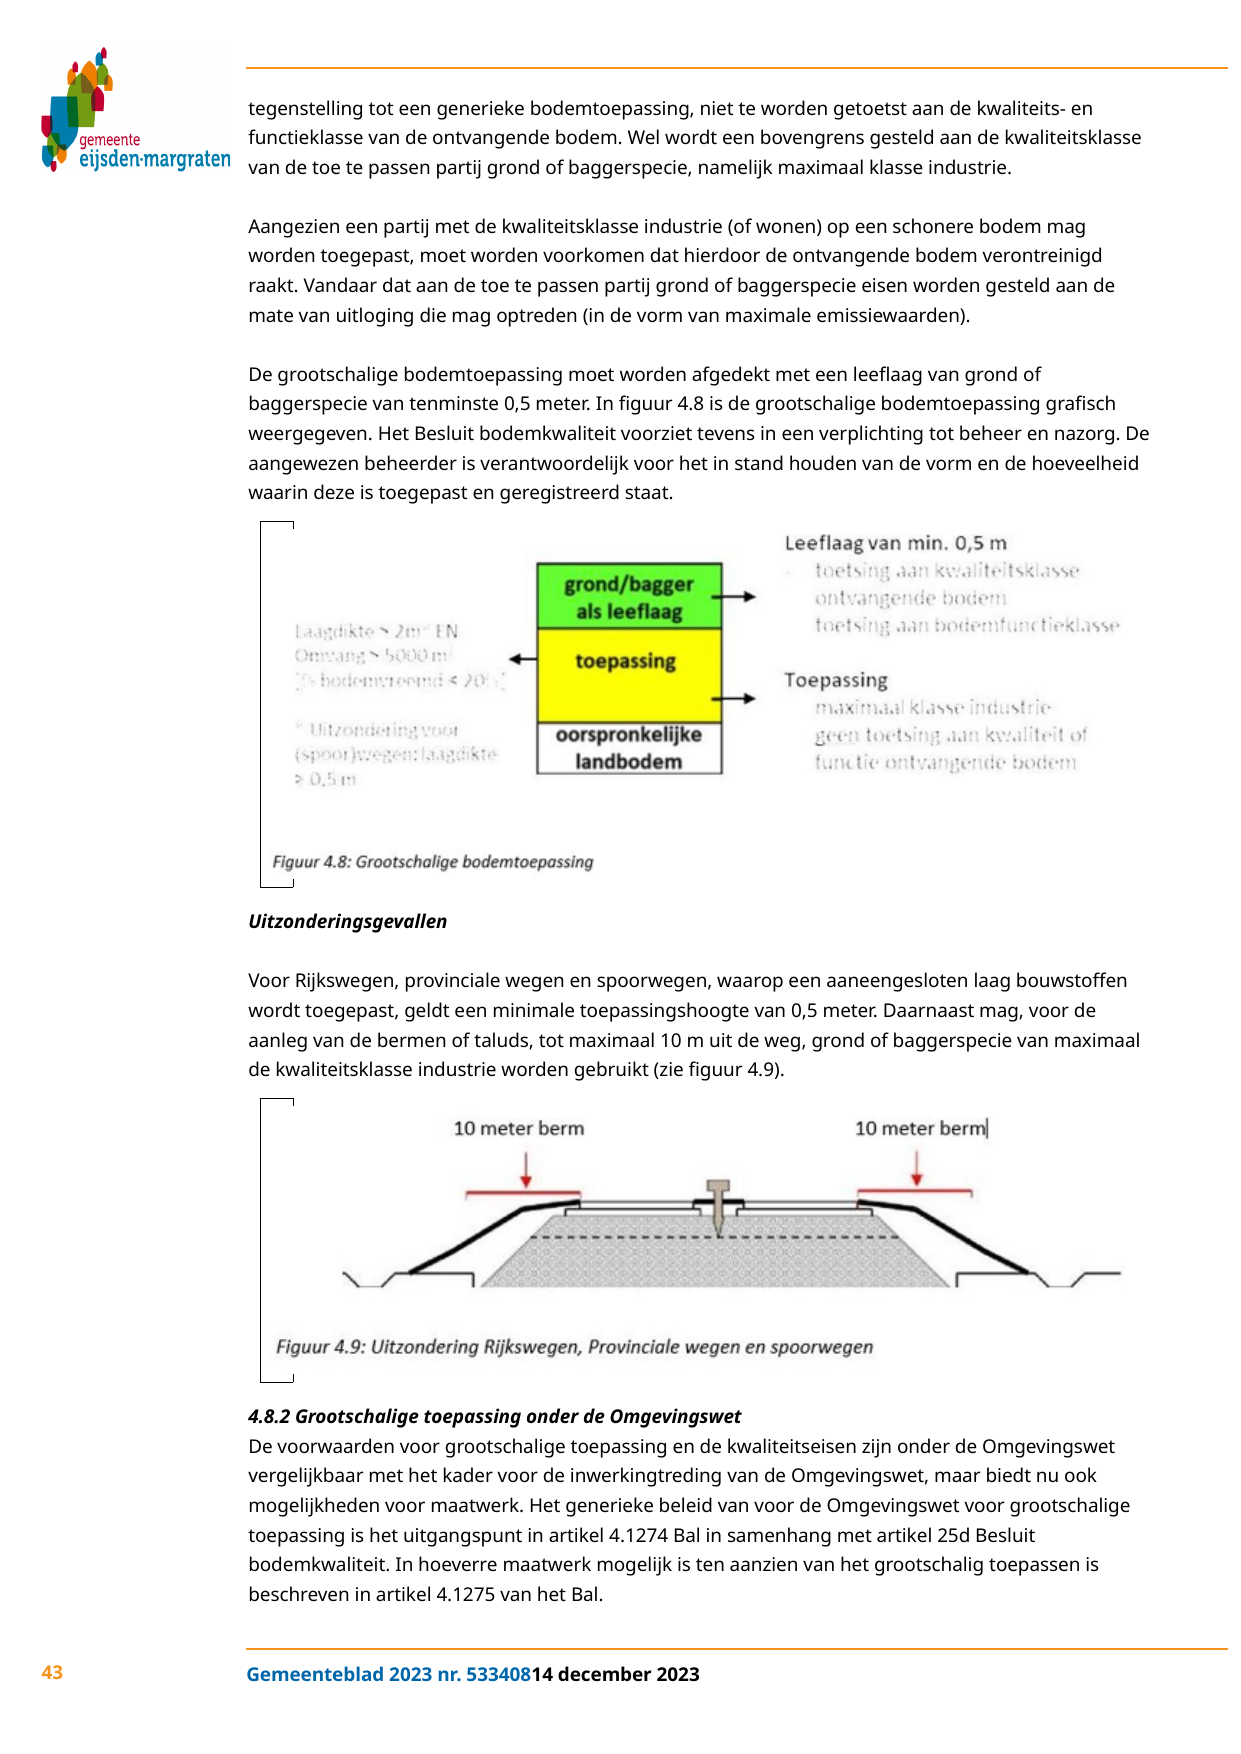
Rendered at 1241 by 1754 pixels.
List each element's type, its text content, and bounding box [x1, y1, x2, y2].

text De voorwaarden voor grootschalige toepassing en de kwaliteitseisen zijn onder de Omgevingswet vergelijkbaar met het kader voor de inwerkingtreding van de Omgevingswet, maar biedt nu ook mogelijkheden voor maatwerk. Het generieke beleid van voor de Omgevingswet voor grootschalige toepassing is het uitgangspunt in artikel 4.1274 Bal in samenhang met artikel 25d Besluit bodemkwaliteit. In hoeverre maatwerk mogelijk is ten aanzien van het grootschalig toepassen is beschreven in artikel 4.1275 van het Bal. [248, 1433, 1152, 1607]
text tegenstelling tot een generieke bodemtoepassing, niet te worden getoetst aan de kwaliteits- en functieklasse van de ontvangende bodem. Wel wordt een bovengrens gesteld aan de kwaliteitsklasse van de toe te passen partij grond of baggerspecie, namelijk maximaal klasse industrie. [248, 95, 1152, 180]
text 4.8.2 Grootschalige toepassing onder de Omgevingswet [248, 1403, 1152, 1429]
text Aangezien een partij met de kwaliteitsklasse industrie (of wonen) op een schonere bodem mag worden toegepast, moet worden voorkomen dat hierdoor de ontvangende bodem verontreinigd raakt. Vandaar dat aan de toe te passen partij grond of baggerspecie eisen worden gesteld aan de mate van uitloging die mag optreden (in de vorm van maximale emissiewaarden). [248, 213, 1152, 328]
text Uitzonderingsgevallen [248, 908, 1152, 934]
text De grootschalige bodemtoepassing moet worden afgedekt met een leeflaag van grond of baggerspecie van tenminste 0,5 meter. In figuur 4.8 is de grootschalige bodemtoepassing grafisch weergegeven. Het Besluit bodemkwaliteit voorziet tevens in een verplichting tot beheer en nazorg. De aangewezen beheerder is verantwoordelijk voor het in stand houden van de vorm en de hoeveelheid waarin deze is toegepast en geregistreerd staat. [248, 361, 1152, 505]
picture [268, 529, 1125, 879]
picture [41, 47, 231, 172]
picture [268, 1106, 1125, 1374]
text Voor Rijkswegen, provinciale wegen en spoorwegen, waarop een aaneengesloten laag bouwstoffen wordt toegepast, geldt een minimale toepassingshoogte van 0,5 meter. Daarnaast mag, voor de aanleg van de bermen of taluds, tot maximaal 10 m uit de weg, grond of baggerspecie van maximaal de kwaliteitsklasse industrie worden gebruikt (zie figuur 4.9). [248, 968, 1152, 1082]
